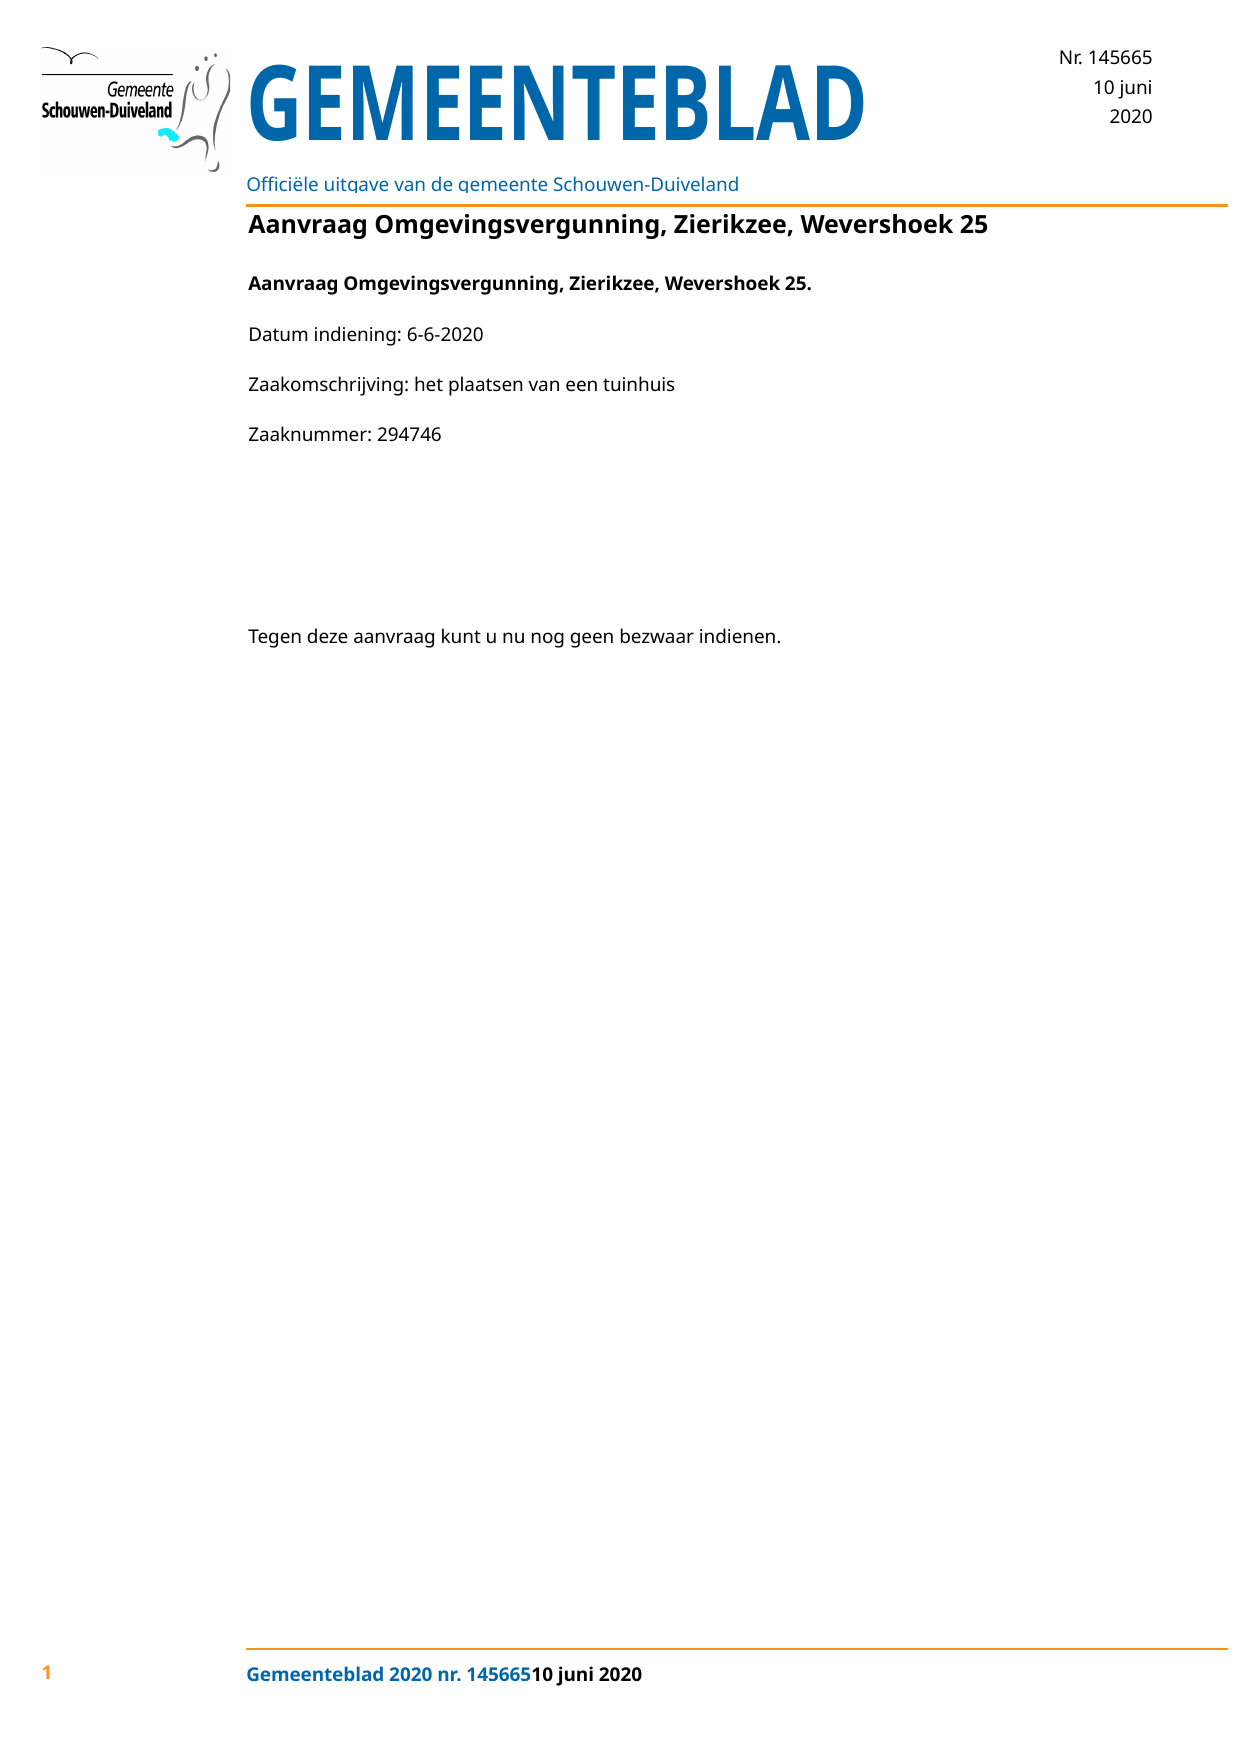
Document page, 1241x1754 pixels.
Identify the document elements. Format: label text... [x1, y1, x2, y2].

picture [41, 47, 231, 172]
text Aanvraag Omgevingsvergunning, Zierikzee, Wevershoek 25 [248, 207, 1152, 241]
text Tegen deze aanvraag kunt u nu nog geen bezwaar indienen. [248, 623, 1152, 649]
text Aanvraag Omgevingsvergunning, Zierikzee, Wevershoek 25. [248, 270, 1152, 296]
text Datum indiening: 6-6-2020 [248, 321, 1152, 346]
text Zaaknummer: 294746 [248, 422, 1152, 447]
text Zaakomschrijving: het plaatsen van een tuinhuis [248, 371, 1152, 397]
